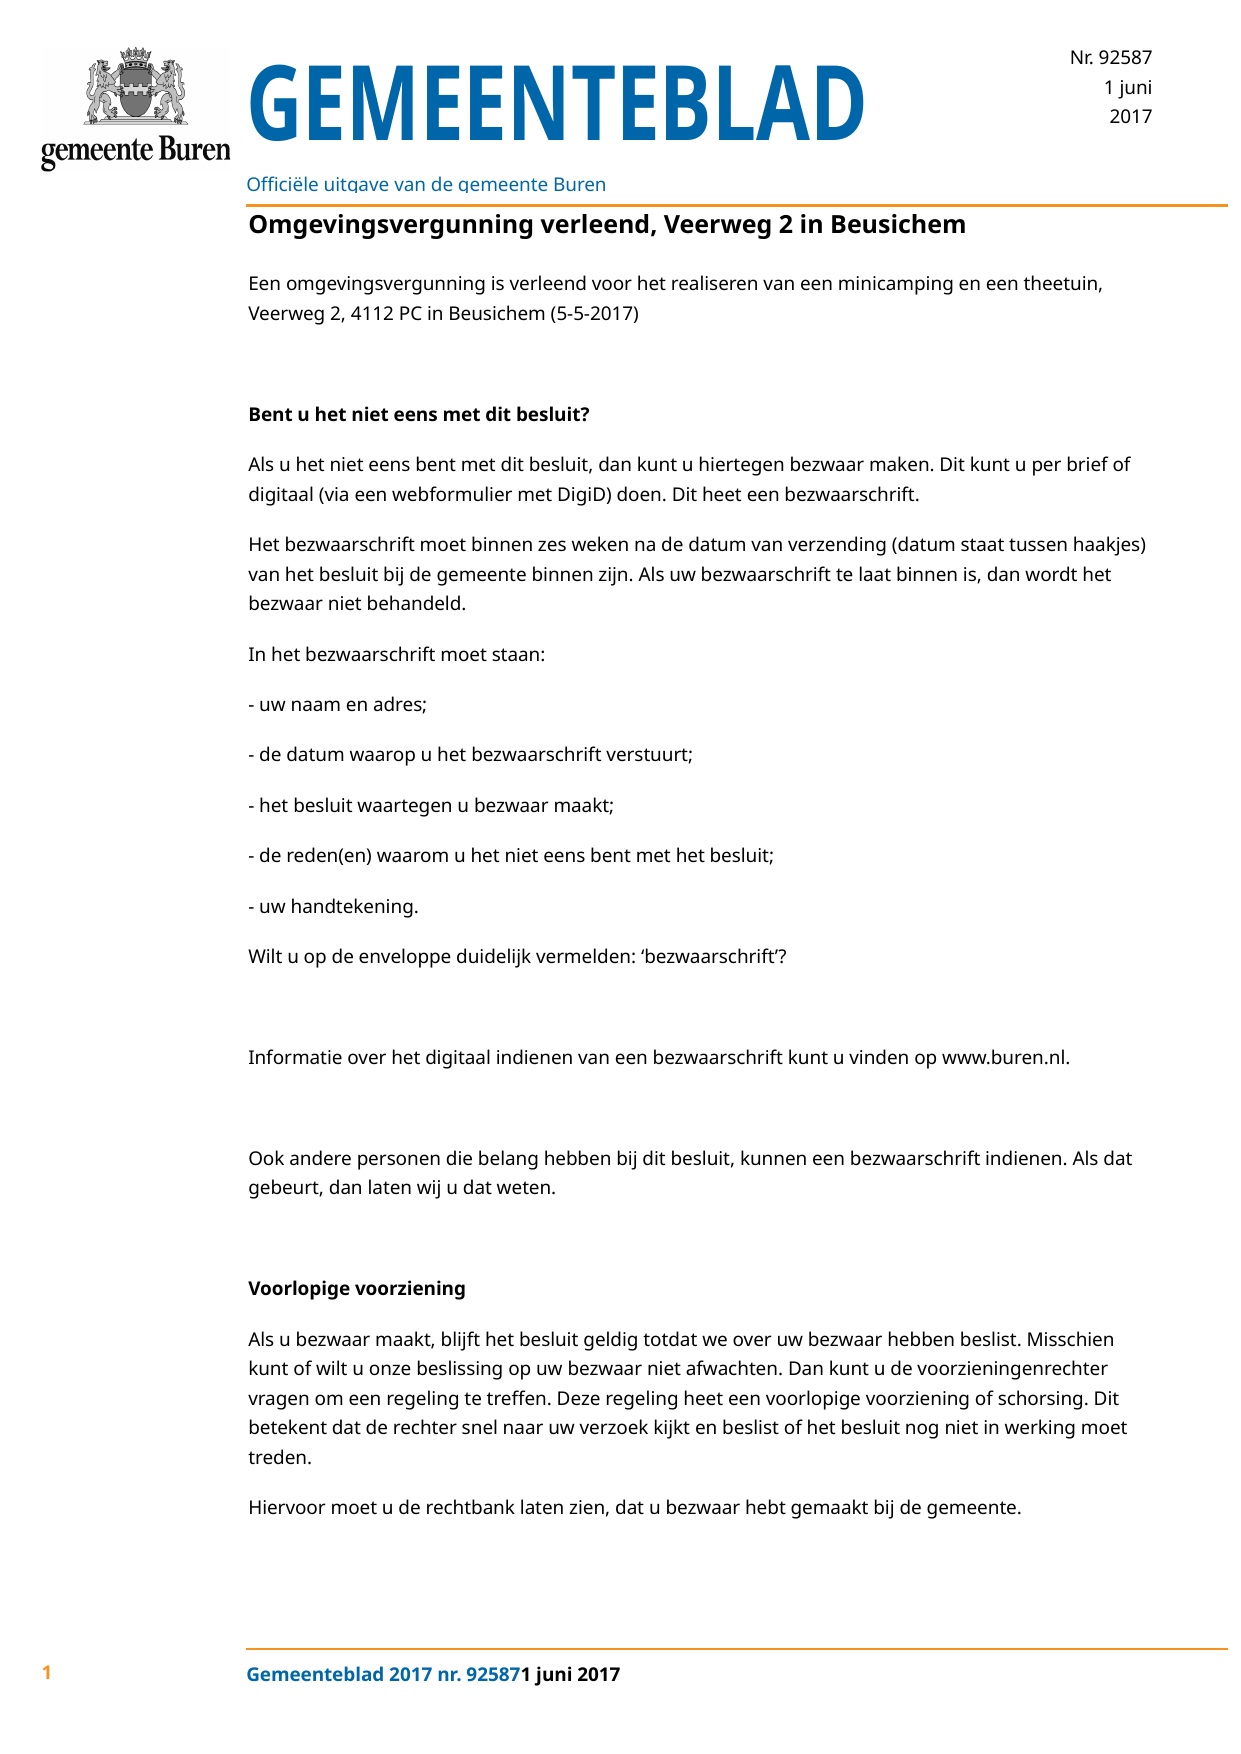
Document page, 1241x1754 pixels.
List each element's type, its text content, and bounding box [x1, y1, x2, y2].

text Voorlopige voorziening [248, 1275, 1152, 1301]
text - het besluit waartegen u bezwaar maakt; [248, 792, 1152, 818]
picture [41, 47, 231, 172]
text - uw handtekening. [248, 893, 1152, 918]
text Wilt u op de enveloppe duidelijk vermelden: ‘bezwaarschrift’? [248, 943, 1152, 969]
text - de reden(en) waarom u het niet eens bent met het besluit; [248, 842, 1152, 868]
text - de datum waarop u het bezwaarschrift verstuurt; [248, 742, 1152, 767]
text Omgevingsvergunning verleend, Veerweg 2 in Beusichem [248, 207, 1152, 241]
text - uw naam en adres; [248, 691, 1152, 717]
text Een omgevingsvergunning is verleend voor het realiseren van een minicamping en een theetuin, Veerweg 2, 4112 PC in Beusichem (5-5-2017) [248, 270, 1152, 326]
text Als u het niet eens bent met dit besluit, dan kunt u hiertegen bezwaar maken. Dit kunt u per brief of digitaal (via een webformulier met DigiD) doen. Dit heet een bezwaarschrift. [248, 451, 1152, 506]
text Ook andere personen die belang hebben bij dit besluit, kunnen een bezwaarschrift indienen. Als dat gebeurt, dan laten wij u dat weten. [248, 1145, 1152, 1200]
text Het bezwaarschrift moet binnen zes weken na de datum van verzending (datum staat tussen haakjes) van het besluit bij de gemeente binnen zijn. Als uw bezwaarschrift te laat binnen is, dan wordt het bezwaar niet behandeld. [248, 531, 1152, 616]
text Als u bezwaar maakt, blijft het besluit geldig totdat we over uw bezwaar hebben beslist. Misschien kunt of wilt u onze beslissing op uw bezwaar niet afwachten. Dan kunt u de voorzieningenrechter vragen om een regeling te treffen. Deze regeling heet een voorlopige voorziening of schorsing. Dit betekent dat de rechter snel naar uw verzoek kijkt en beslist of het besluit nog niet in werking moet treden. [248, 1326, 1152, 1470]
text Informatie over het digitaal indienen van een bezwaarschrift kunt u vinden op www.buren.nl. [248, 1044, 1152, 1070]
text Bent u het niet eens met dit besluit? [248, 401, 1152, 426]
text Hiervoor moet u de rechtbank laten zien, dat u bezwaar hebt gemaakt bij de gemeente. [248, 1494, 1152, 1520]
text In het bezwaarschrift moet staan: [248, 641, 1152, 666]
